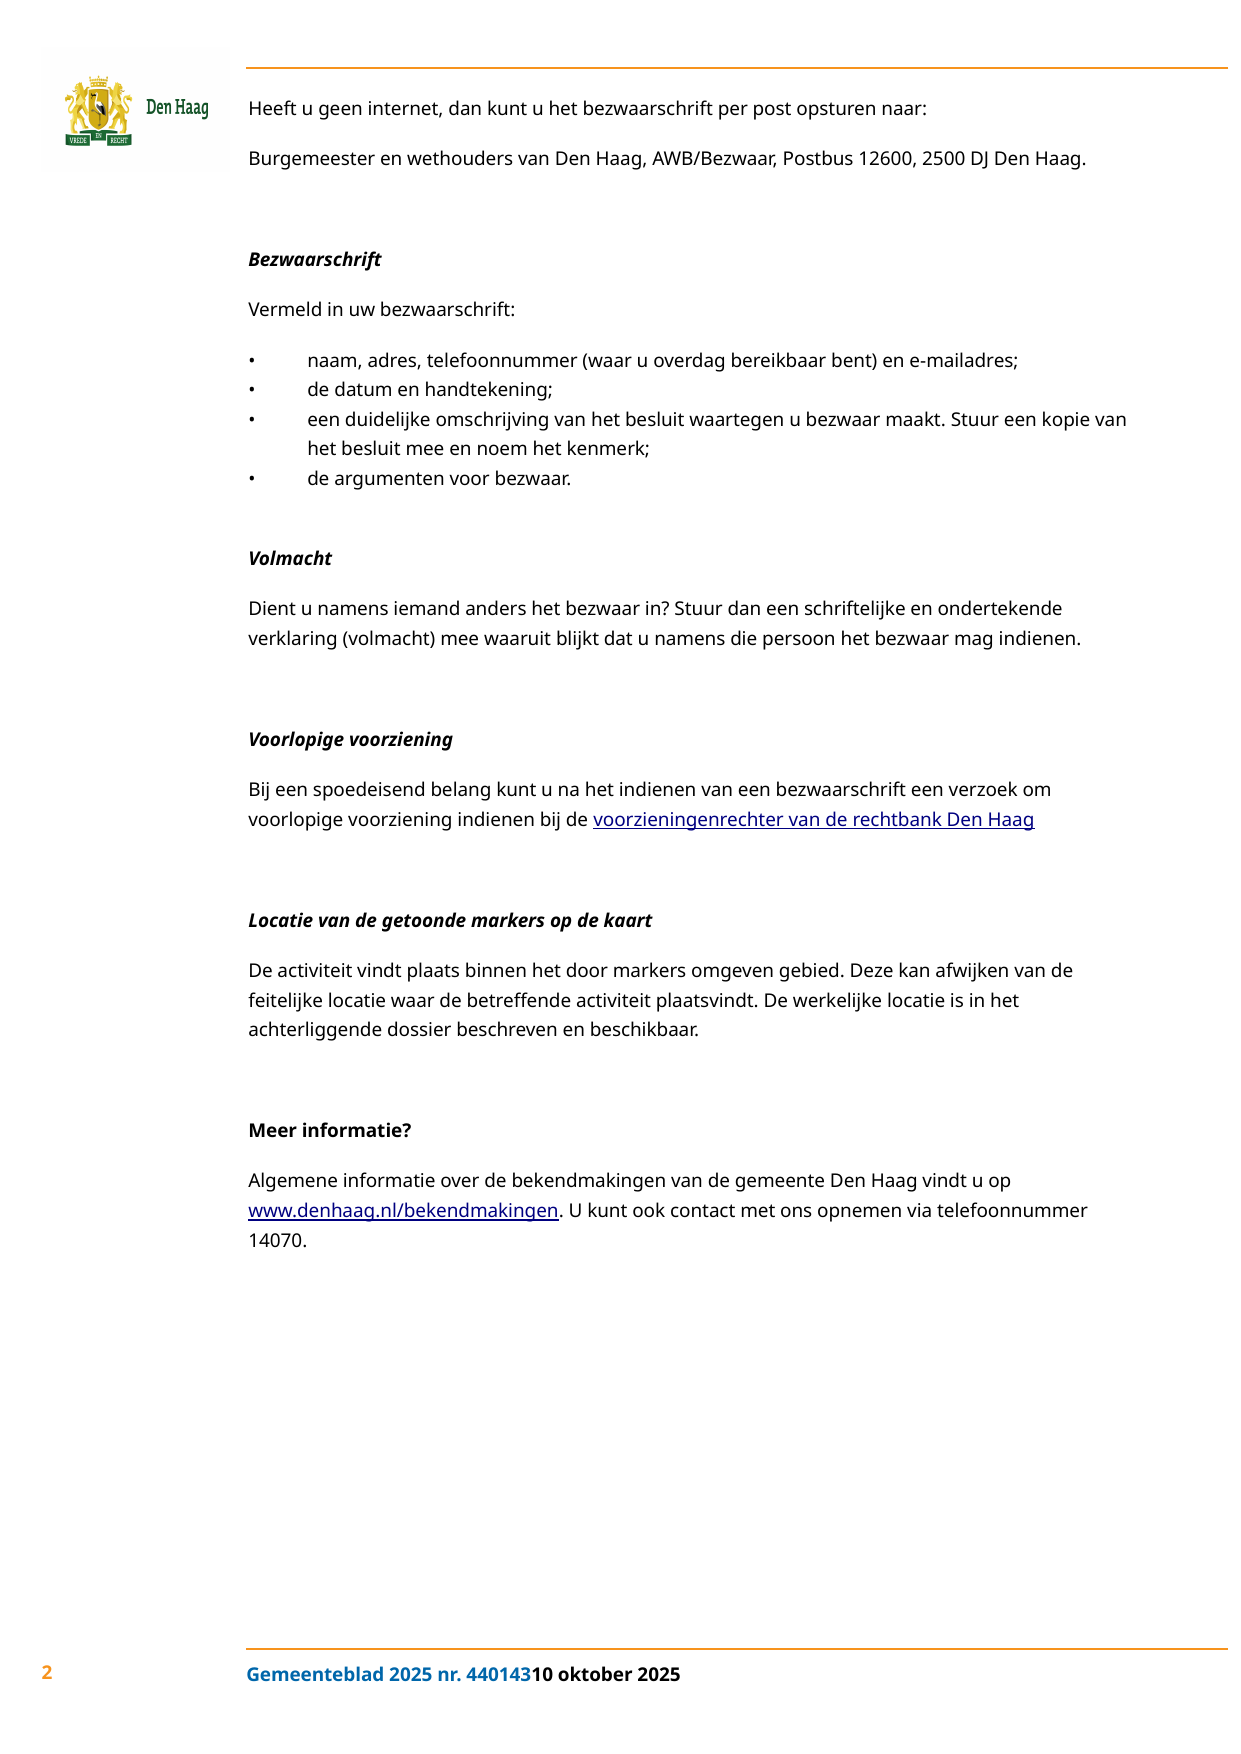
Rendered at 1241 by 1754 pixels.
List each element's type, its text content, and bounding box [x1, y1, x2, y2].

text Burgemeester en wethouders van Den Haag, AWB/Bezwaar, Postbus 12600, 2500 DJ Den Haag. [248, 145, 1152, 171]
text Bij een spoedeisend belang kunt u na het indienen van een bezwaarschrift een verzoek om voorlopige voorziening indienen bij de voorzieningenrechter van de rechtbank Den Haag [248, 776, 1152, 832]
text Locatie van de getoonde markers op de kaart [248, 907, 1152, 933]
list de argumenten voor bezwaar. [248, 465, 1152, 491]
text Voorlopige voorziening [248, 726, 1152, 752]
list naam, adres, telefoonnummer (waar u overdag bereikbaar bent) en e-mailadres; [248, 347, 1152, 373]
text De activiteit vindt plaats binnen het door markers omgeven gebied. Deze kan afwijken van de feitelijke locatie waar de betreffende activiteit plaatsvindt. De werkelijke locatie is in het achterliggende dossier beschreven en beschikbaar. [248, 957, 1152, 1042]
text Heeft u geen internet, dan kunt u het bezwaarschrift per post opsturen naar: [248, 95, 1152, 121]
text Volmacht [248, 545, 1152, 571]
text Meer informatie? [248, 1117, 1152, 1143]
picture [41, 47, 231, 172]
text Vermeld in uw bezwaarschrift: [248, 296, 1152, 322]
text Bezwaarschrift [248, 246, 1152, 272]
text Algemene informatie over de bekendmakingen van de gemeente Den Haag vindt u op www.denhaag.nl/bekendmakingen. U kunt ook contact met ons opnemen via telefoonnummer 14070. [248, 1168, 1152, 1253]
list een duidelijke omschrijving van het besluit waartegen u bezwaar maakt. Stuur een kopie van het besluit mee en noem het kenmerk; [248, 406, 1152, 461]
list de datum en handtekening; [248, 376, 1152, 402]
text Dient u namens iemand anders het bezwaar in? Stuur dan een schriftelijke en ondertekende verklaring (volmacht) mee waaruit blijkt dat u namens die persoon het bezwaar mag indienen. [248, 596, 1152, 651]
